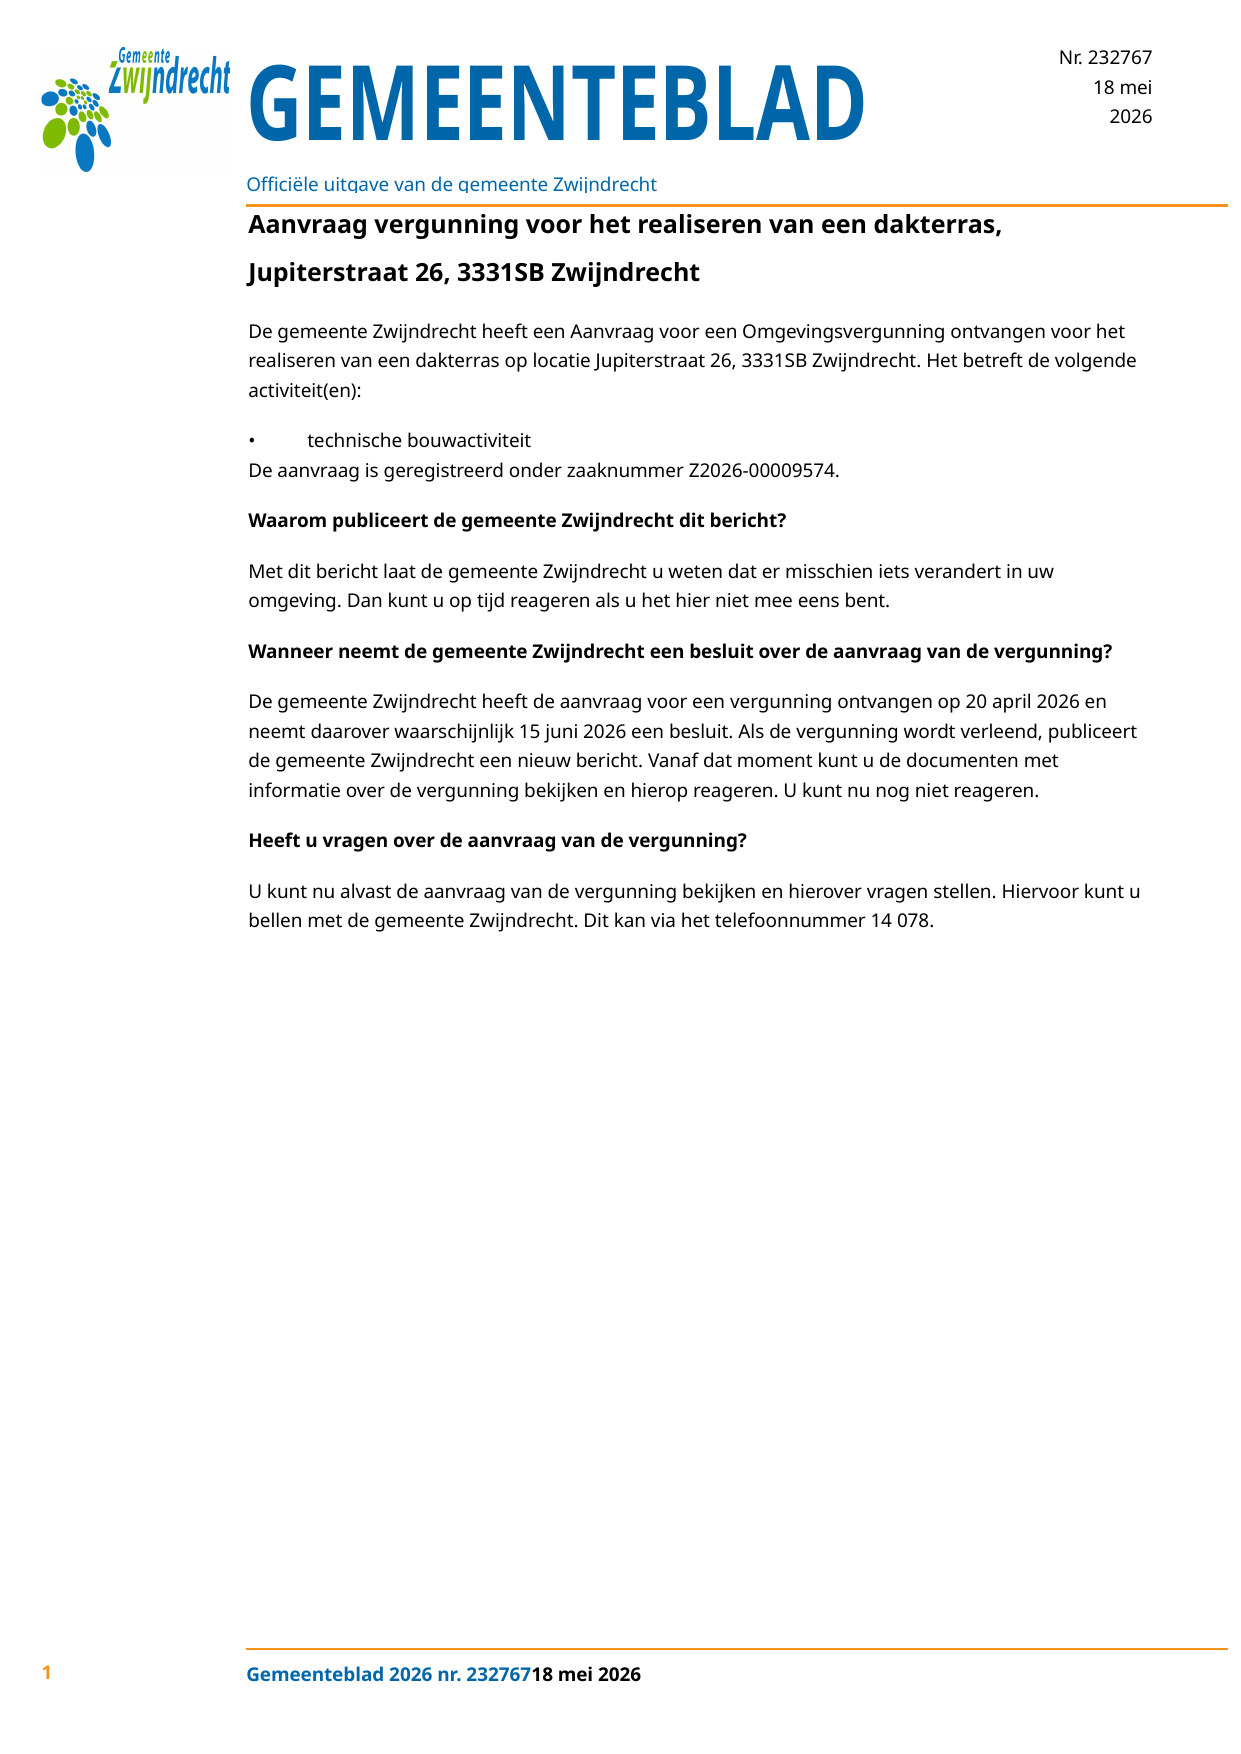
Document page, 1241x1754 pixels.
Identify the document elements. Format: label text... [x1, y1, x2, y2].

text De gemeente Zwijndrecht heeft de aanvraag voor een vergunning ontvangen op 20 april 2026 en neemt daarover waarschijnlijk 15 juni 2026 een besluit. Als de vergunning wordt verleend, publiceert de gemeente Zwijndrecht een nieuw bericht. Vanaf dat moment kunt u de documenten met informatie over de vergunning bekijken en hierop reageren. U kunt nu nog niet reageren. [248, 688, 1152, 803]
text De aanvraag is geregistreerd onder zaaknummer Z2026-00009574. [248, 457, 1152, 483]
text De gemeente Zwijndrecht heeft een Aanvraag voor een Omgevingsvergunning ontvangen voor het realiseren van een dakterras op locatie Jupiterstraat 26, 3331SB Zwijndrecht. Het betreft de volgende activiteit(en): [248, 318, 1152, 403]
picture [41, 47, 231, 172]
text Heeft u vragen over de aanvraag van de vergunning? [248, 827, 1152, 853]
text Waarom publiceert de gemeente Zwijndrecht dit bericht? [248, 507, 1152, 533]
text Met dit bericht laat de gemeente Zwijndrecht u weten dat er misschien iets verandert in uw omgeving. Dan kunt u op tijd reageren als u het hier niet mee eens bent. [248, 558, 1152, 613]
text Aanvraag vergunning voor het realiseren van een dakterras, Jupiterstraat 26, 3331SB Zwijndrecht [248, 207, 1152, 288]
list technische bouwactiviteit [248, 427, 1152, 453]
text U kunt nu alvast de aanvraag van de vergunning bekijken en hierover vragen stellen. Hiervoor kunt u bellen met de gemeente Zwijndrecht. Dit kan via het telefoonnummer 14 078. [248, 878, 1152, 933]
text Wanneer neemt de gemeente Zwijndrecht een besluit over de aanvraag van de vergunning? [248, 638, 1152, 664]
